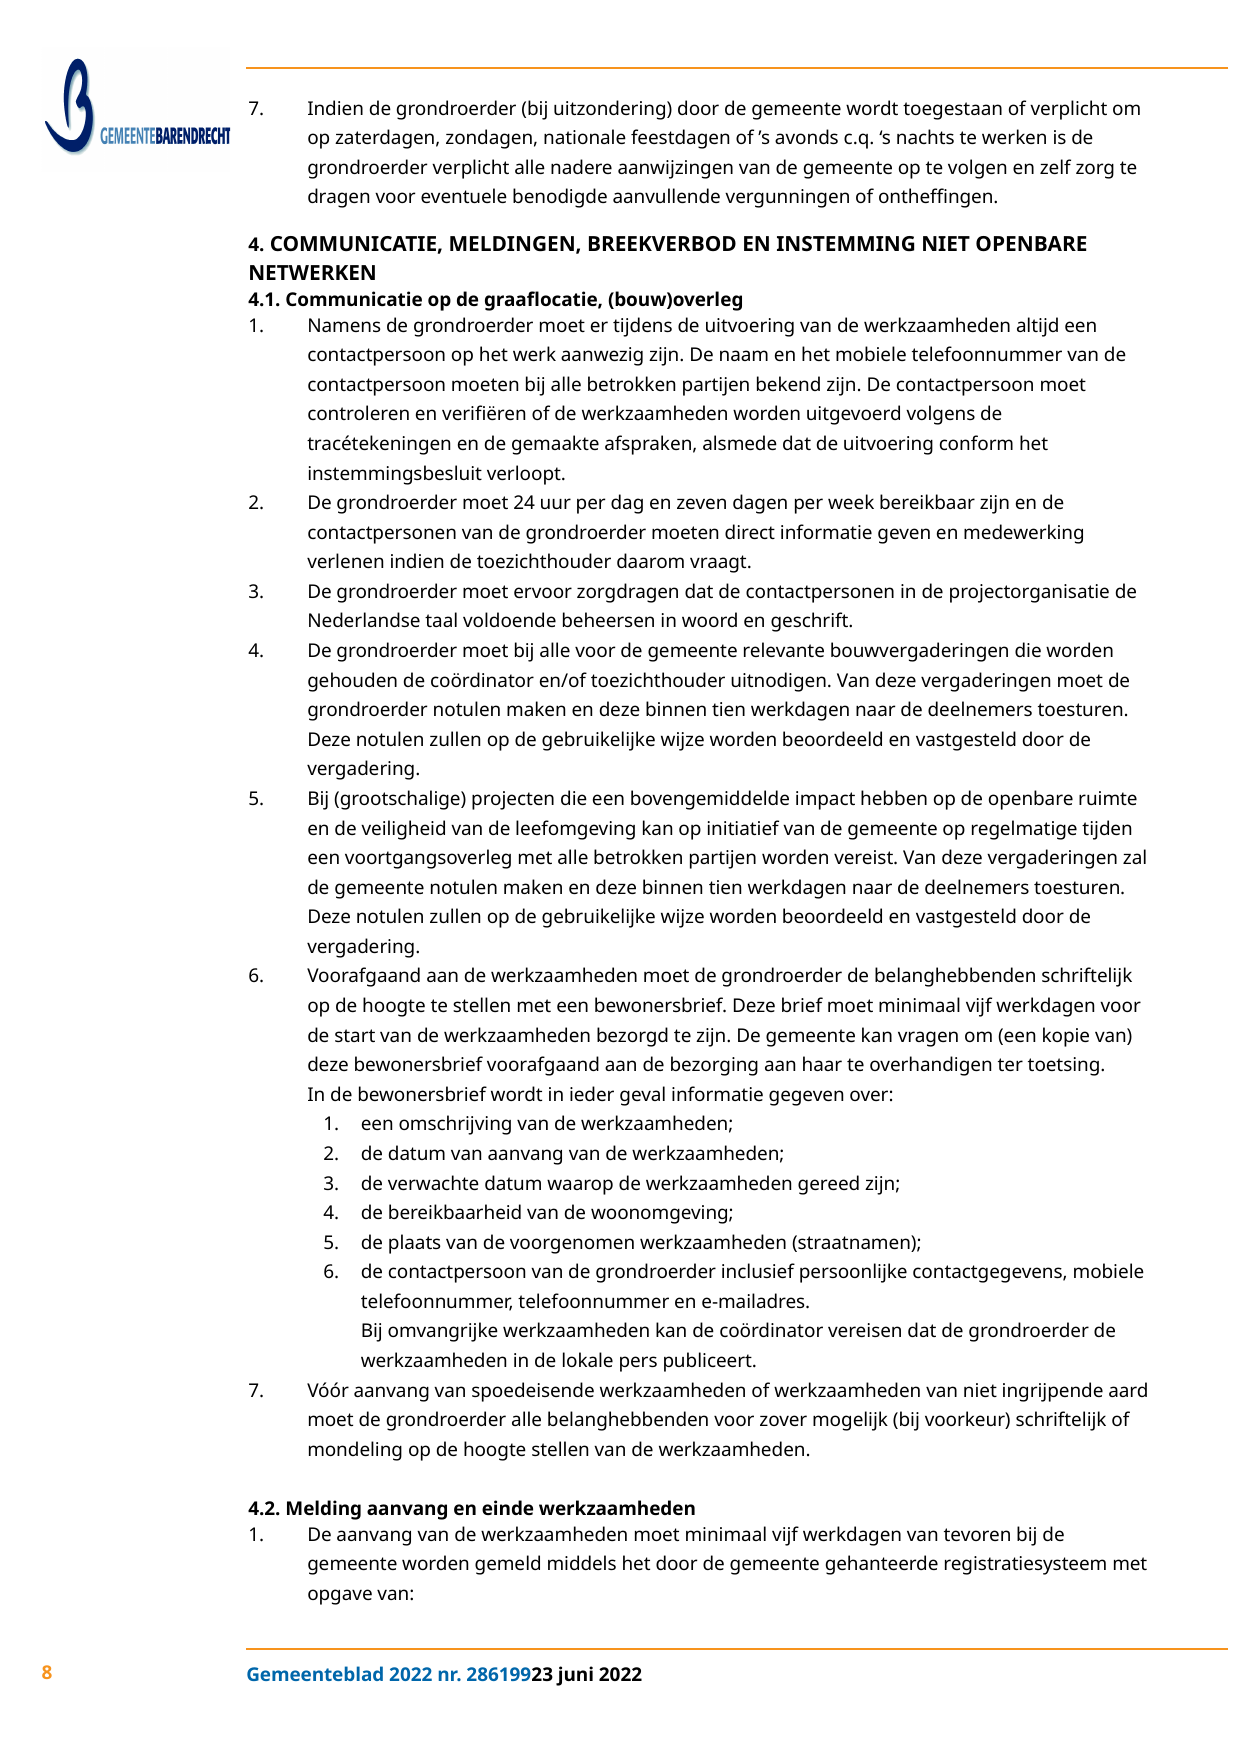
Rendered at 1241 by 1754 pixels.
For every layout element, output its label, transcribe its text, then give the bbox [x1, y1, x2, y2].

list de datum van aanvang van de werkzaamheden; [323, 1140, 1152, 1166]
list Voorafgaand aan de werkzaamheden moet de grondroerder de belanghebbenden schriftelijk op de hoogte te stellen met een bewonersbrief. Deze brief moet minimaal vijf werkdagen voor de start van de werkzaamheden bezorgd te zijn. De gemeente kan vragen om (een kopie van) deze bewonersbrief voorafgaand aan de bezorging aan haar te overhandigen ter toetsing. [248, 963, 1152, 1077]
list Indien de grondroerder (bij uitzondering) door de gemeente wordt toegestaan of verplicht om op zaterdagen, zondagen, nationale feestdagen of ’s avonds c.q. ‘s nachts te werken is de grondroerder verplicht alle nadere aanwijzingen van de gemeente op te volgen en zelf zorg te dragen voor eventuele benodigde aanvullende vergunningen of ontheffingen. [248, 95, 1152, 209]
list De grondroerder moet ervoor zorgdragen dat de contactpersonen in de projectorganisatie de Nederlandse taal voldoende beheersen in woord en geschrift. [248, 578, 1152, 633]
text 4.2. Melding aanvang en einde werkzaamheden [248, 1495, 1152, 1521]
text 4. COMMUNICATIE, MELDINGEN, BREEKVERBOD EN INSTEMMING NIET OPENBARE NETWERKEN [248, 229, 1152, 286]
list De grondroerder moet 24 uur per dag en zeven dagen per week bereikbaar zijn en de contactpersonen van de grondroerder moeten direct informatie geven en medewerking verlenen indien de toezichthouder daarom vraagt. [248, 489, 1152, 574]
list de plaats van de voorgenomen werkzaamheden (straatnamen); [323, 1229, 1152, 1254]
list een omschrijving van de werkzaamheden; [323, 1111, 1152, 1136]
list Vóór aanvang van spoedeisende werkzaamheden of werkzaamheden van niet ingrijpende aard moet de grondroerder alle belanghebbenden voor zover mogelijk (bij voorkeur) schriftelijk of mondeling op de hoogte stellen van de werkzaamheden. [248, 1377, 1152, 1462]
list De aanvang van de werkzaamheden moet minimaal vijf werkdagen van tevoren bij de gemeente worden gemeld middels het door de gemeente gehanteerde registratiesysteem met opgave van: [248, 1521, 1152, 1606]
picture [41, 47, 231, 172]
list Bij omvangrijke werkzaamheden kan de coördinator vereisen dat de grondroerder de werkzaamheden in de lokale pers publiceert. [323, 1318, 1152, 1373]
list Namens de grondroerder moet er tijdens de uitvoering van de werkzaamheden altijd een contactpersoon op het werk aanwezig zijn. De naam en het mobiele telefoonnummer van de contactpersoon moeten bij alle betrokken partijen bekend zijn. De contactpersoon moet controleren en verifiëren of de werkzaamheden worden uitgevoerd volgens de tracétekeningen en de gemaakte afspraken, alsmede dat de uitvoering conform het instemmingsbesluit verloopt. [248, 312, 1152, 485]
list Bij (grootschalige) projecten die een bovengemiddelde impact hebben op de openbare ruimte en de veiligheid van de leefomgeving kan op initiatief van de gemeente op regelmatige tijden een voortgangsoverleg met alle betrokken partijen worden vereist. Van deze vergaderingen zal de gemeente notulen maken en deze binnen tien werkdagen naar de deelnemers toesturen. Deze notulen zullen op de gebruikelijke wijze worden beoordeeld en vastgesteld door de vergadering. [248, 785, 1152, 959]
list de contactpersoon van de grondroerder inclusief persoonlijke contactgegevens, mobiele telefoonnummer, telefoonnummer en e-mailadres. [323, 1258, 1152, 1314]
text 4.1. Communicatie op de graaflocatie, (bouw)overleg [248, 286, 1152, 312]
list In de bewonersbrief wordt in ieder geval informatie gegeven over: [248, 1081, 1152, 1107]
list De grondroerder moet bij alle voor de gemeente relevante bouwvergaderingen die worden gehouden de coördinator en/of toezichthouder uitnodigen. Van deze vergaderingen moet de grondroerder notulen maken en deze binnen tien werkdagen naar de deelnemers toesturen. Deze notulen zullen op de gebruikelijke wijze worden beoordeeld en vastgesteld door de vergadering. [248, 637, 1152, 781]
list de bereikbaarheid van de woonomgeving; [323, 1199, 1152, 1225]
list de verwachte datum waarop de werkzaamheden gereed zijn; [323, 1170, 1152, 1195]
